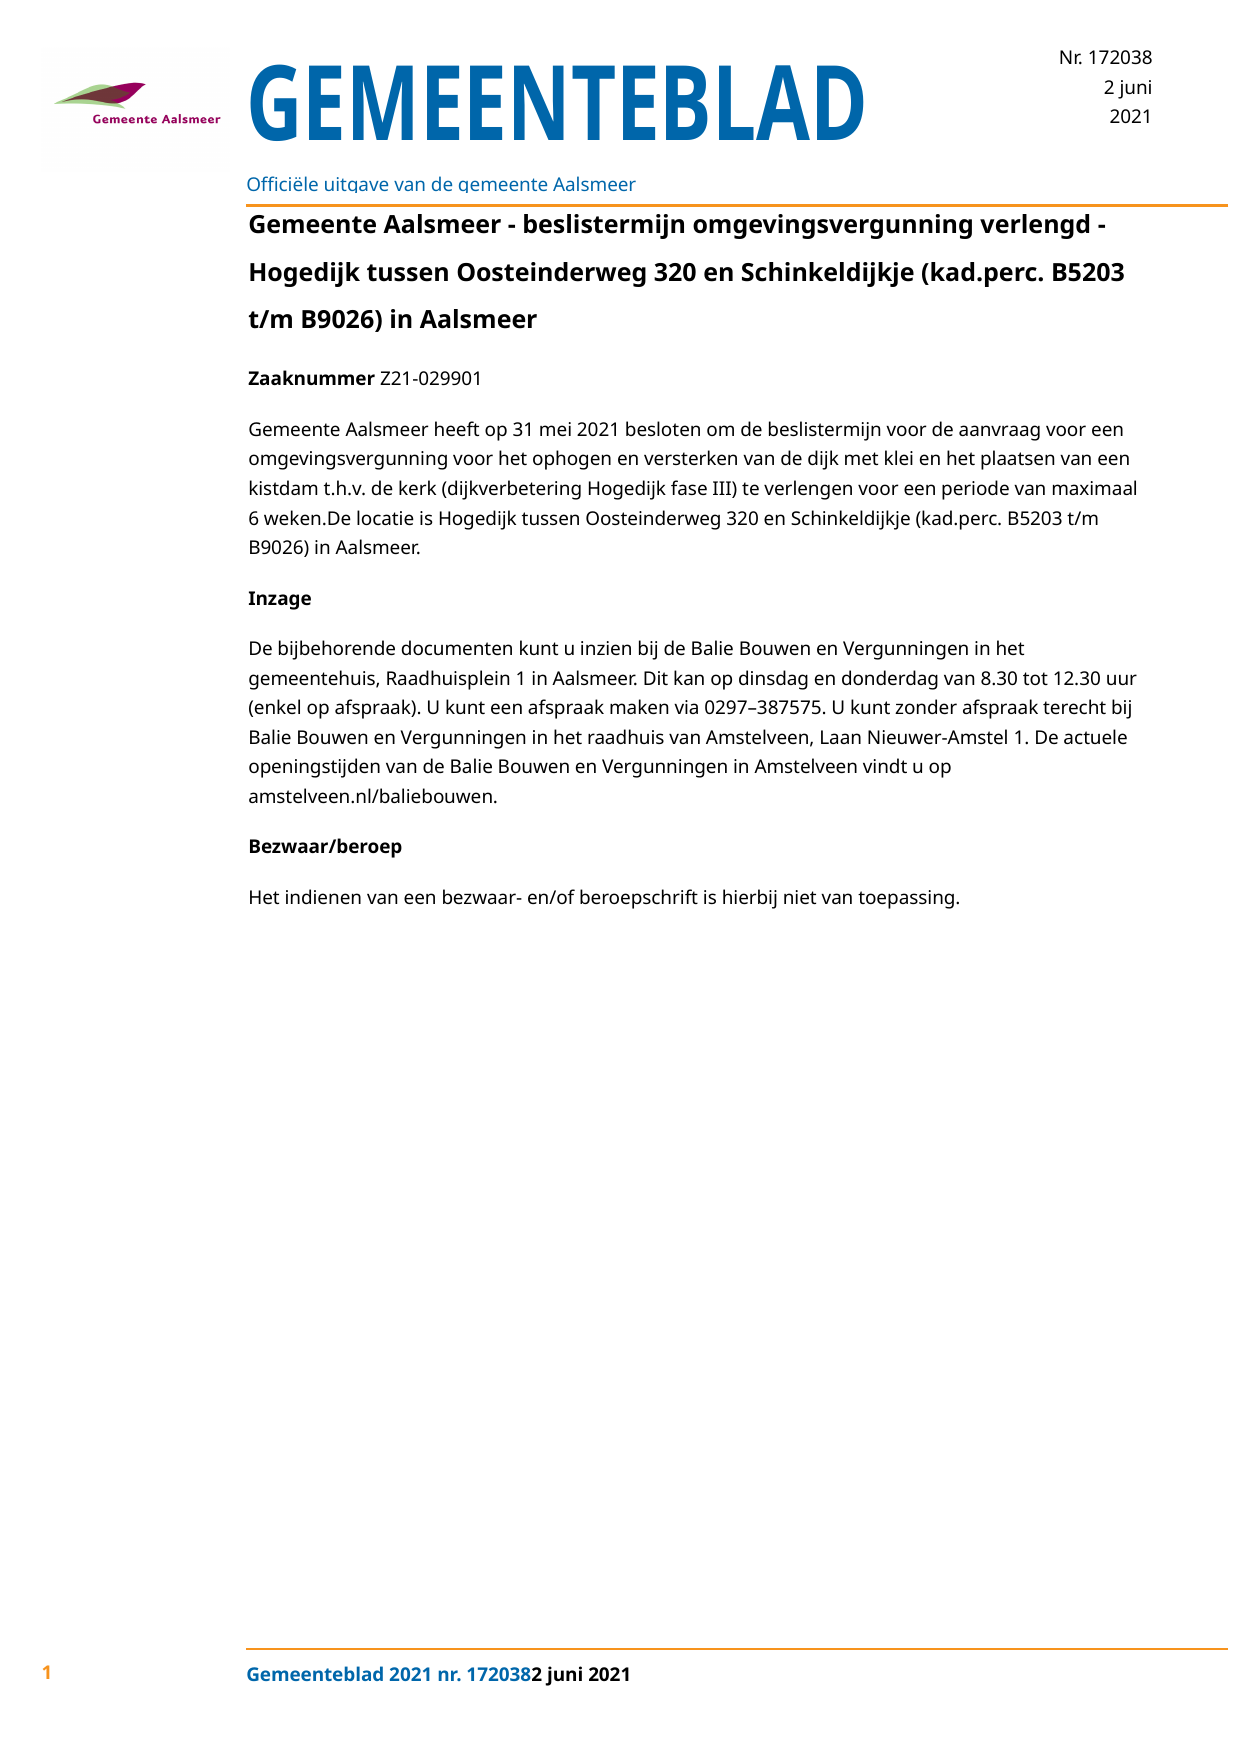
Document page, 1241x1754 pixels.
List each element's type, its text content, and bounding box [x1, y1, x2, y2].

text Zaaknummer Z21-029901 [248, 366, 1152, 391]
text Bezwaar/beroep [248, 833, 1152, 859]
text Gemeente Aalsmeer - beslistermijn omgevingsvergunning verlengd - Hogedijk tussen Oosteinderweg 320 en Schinkeldijkje (kad.perc. B5203 t/m B9026) in Aalsmeer [248, 207, 1152, 336]
text Inzage [248, 585, 1152, 610]
picture [41, 47, 231, 172]
text Het indienen van een bezwaar- en/of beroepschrift is hierbij niet van toepassing. [248, 884, 1152, 909]
text De bijbehorende documenten kunt u inzien bij de Balie Bouwen en Vergunningen in het gemeentehuis, Raadhuisplein 1 in Aalsmeer. Dit kan op dinsdag en donderdag van 8.30 tot 12.30 uur (enkel op afspraak). U kunt een afspraak maken via 0297–387575. U kunt zonder afspraak terecht bij Balie Bouwen en Vergunningen in het raadhuis van Amstelveen, Laan Nieuwer-Amstel 1. De actuele openingstijden van de Balie Bouwen en Vergunningen in Amstelveen vindt u op amstelveen.nl/baliebouwen. [248, 635, 1152, 809]
text Gemeente Aalsmeer heeft op 31 mei 2021 besloten om de beslistermijn voor de aanvraag voor een omgevingsvergunning voor het ophogen en versterken van de dijk met klei en het plaatsen van een kistdam t.h.v. de kerk (dijkverbetering Hogedijk fase III) te verlengen voor een periode van maximaal 6 weken.De locatie is Hogedijk tussen Oosteinderweg 320 en Schinkeldijkje (kad.perc. B5203 t/m B9026) in Aalsmeer. [248, 416, 1152, 560]
